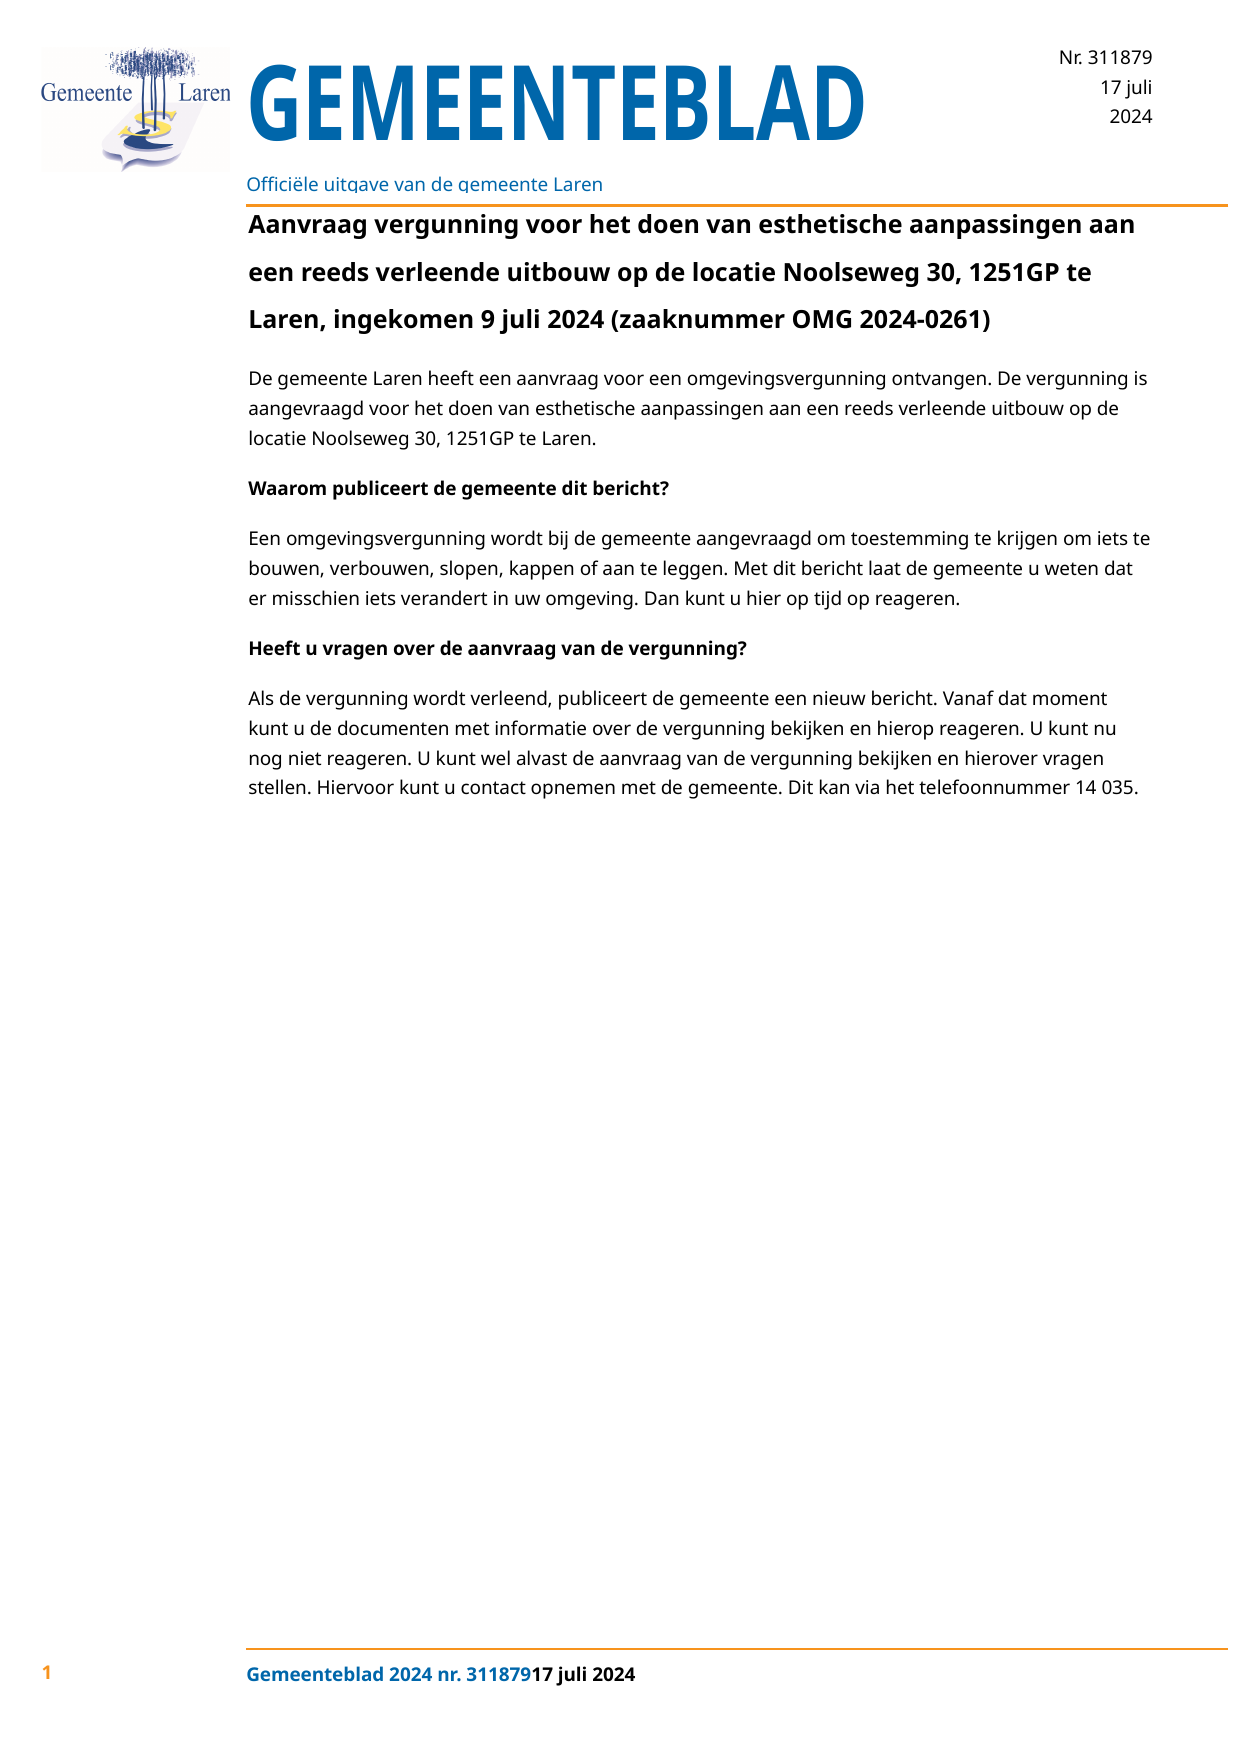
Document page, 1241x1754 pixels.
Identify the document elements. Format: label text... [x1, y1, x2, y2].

text Waarom publiceert de gemeente dit bericht? [248, 475, 1152, 501]
text Heeft u vragen over de aanvraag van de vergunning? [248, 635, 1152, 661]
text De gemeente Laren heeft een aanvraag voor een omgevingsvergunning ontvangen. De vergunning is aangevraagd voor het doen van esthetische aanpassingen aan een reeds verleende uitbouw op de locatie Noolseweg 30, 1251GP te Laren. [248, 366, 1152, 450]
text Een omgevingsvergunning wordt bij de gemeente aangevraagd om toestemming te krijgen om iets te bouwen, verbouwen, slopen, kappen of aan te leggen. Met dit bericht laat de gemeente u weten dat er misschien iets verandert in uw omgeving. Dan kunt u hier op tijd op reageren. [248, 526, 1152, 610]
picture [41, 47, 231, 172]
text Aanvraag vergunning voor het doen van esthetische aanpassingen aan een reeds verleende uitbouw op de locatie Noolseweg 30, 1251GP te Laren, ingekomen 9 juli 2024 (zaaknummer OMG 2024-0261) [248, 207, 1152, 336]
text Als de vergunning wordt verleend, publiceert de gemeente een nieuw bericht. Vanaf dat moment kunt u de documenten met informatie over de vergunning bekijken en hierop reageren. U kunt nu nog niet reageren. U kunt wel alvast de aanvraag van de vergunning bekijken en hierover vragen stellen. Hiervoor kunt u contact opnemen met de gemeente. Dit kan via het telefoonnummer 14 035. [248, 686, 1152, 800]
